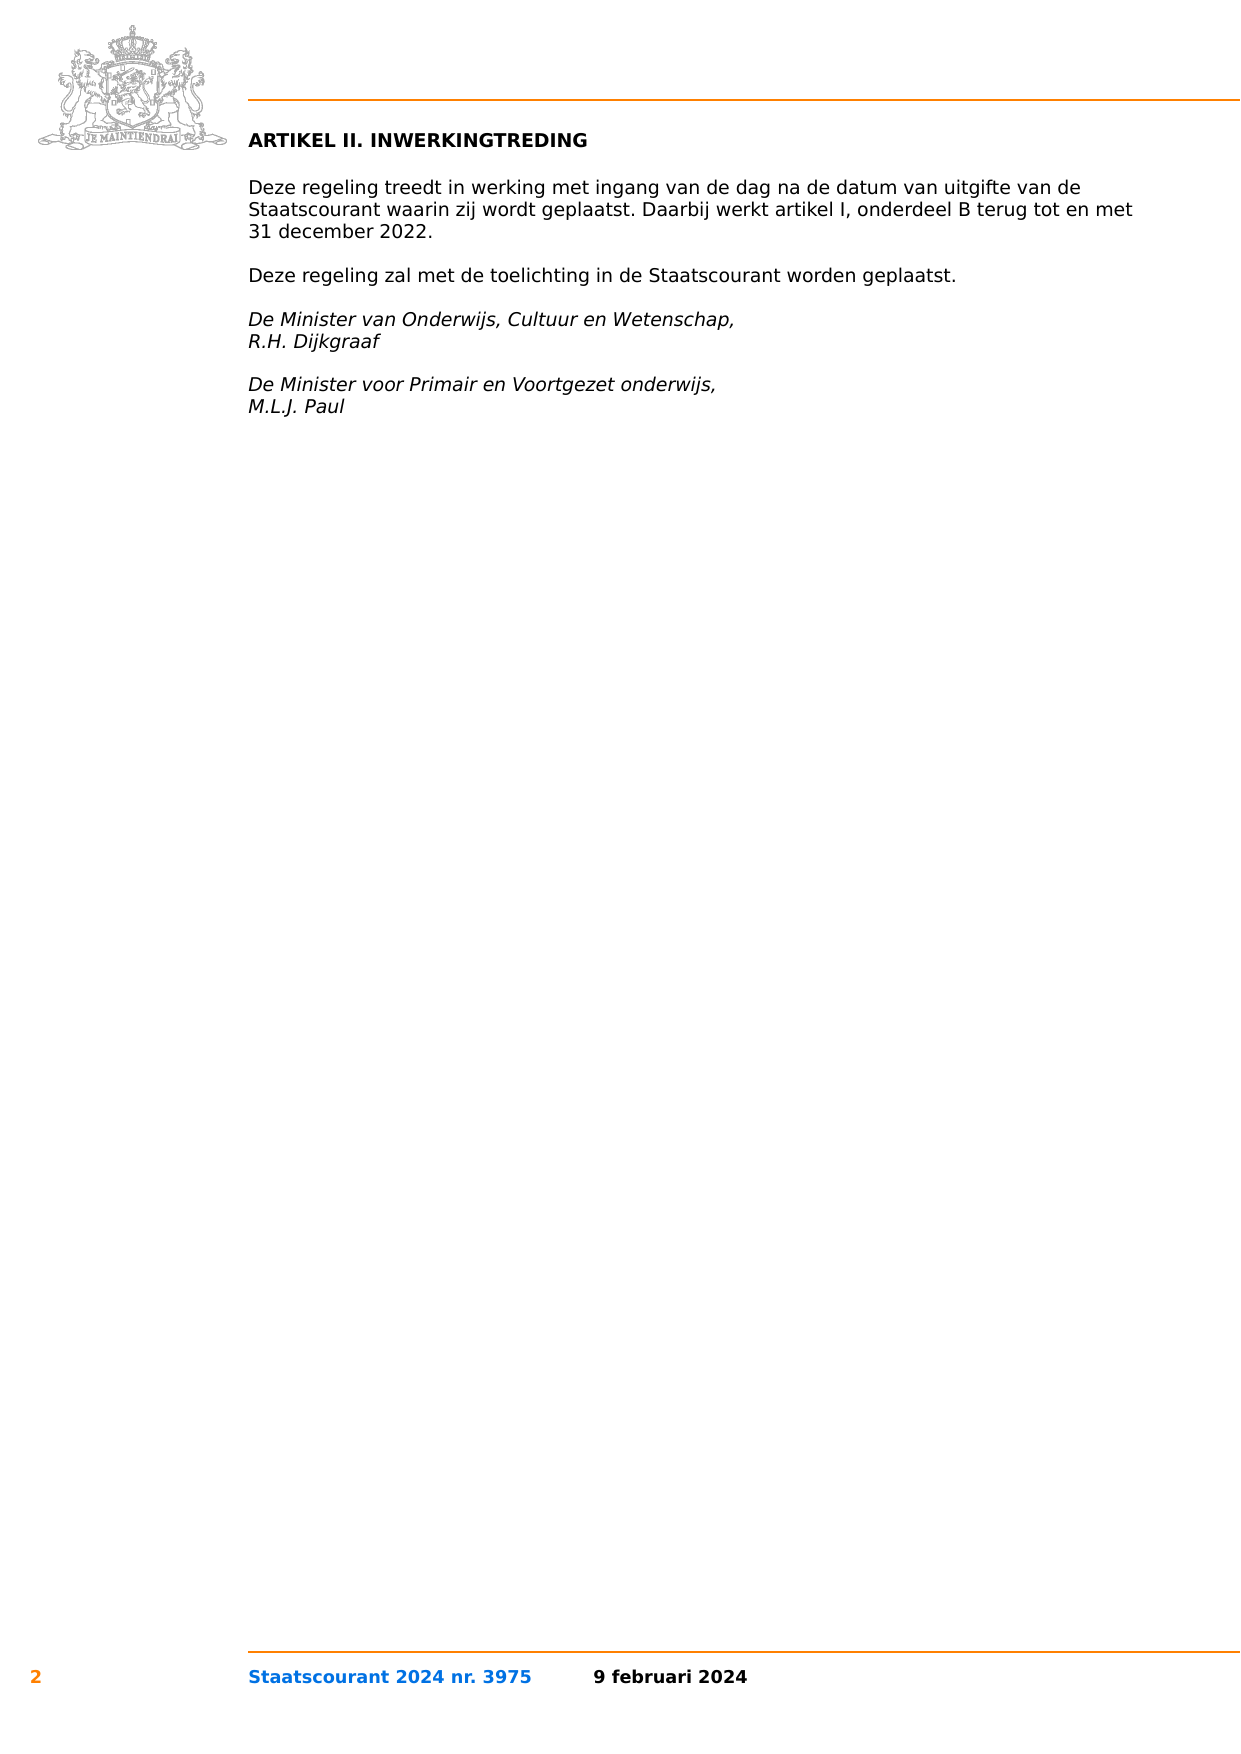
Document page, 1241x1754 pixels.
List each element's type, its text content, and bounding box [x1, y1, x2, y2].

subtitle ARTIKEL II. INWERKINGTREDING [248, 130, 1163, 152]
text Deze regeling treedt in werking met ingang van de dag na de datum van uitgifte van de Staatscourant waarin zij wordt geplaatst. Daarbij werkt artikel I, onderdeel B terug tot en met 31 december 2022. [248, 177, 1163, 243]
picture [38, 25, 227, 150]
text Deze regeling zal met de toelichting in de Staatscourant worden geplaatst. [248, 265, 1163, 287]
text De Minister van Onderwijs, Cultuur en Wetenschap, R.H. Dijkgraaf [248, 308, 1163, 352]
text De Minister voor Primair en Voortgezet onderwijs, M.L.J. Paul [248, 374, 1163, 418]
